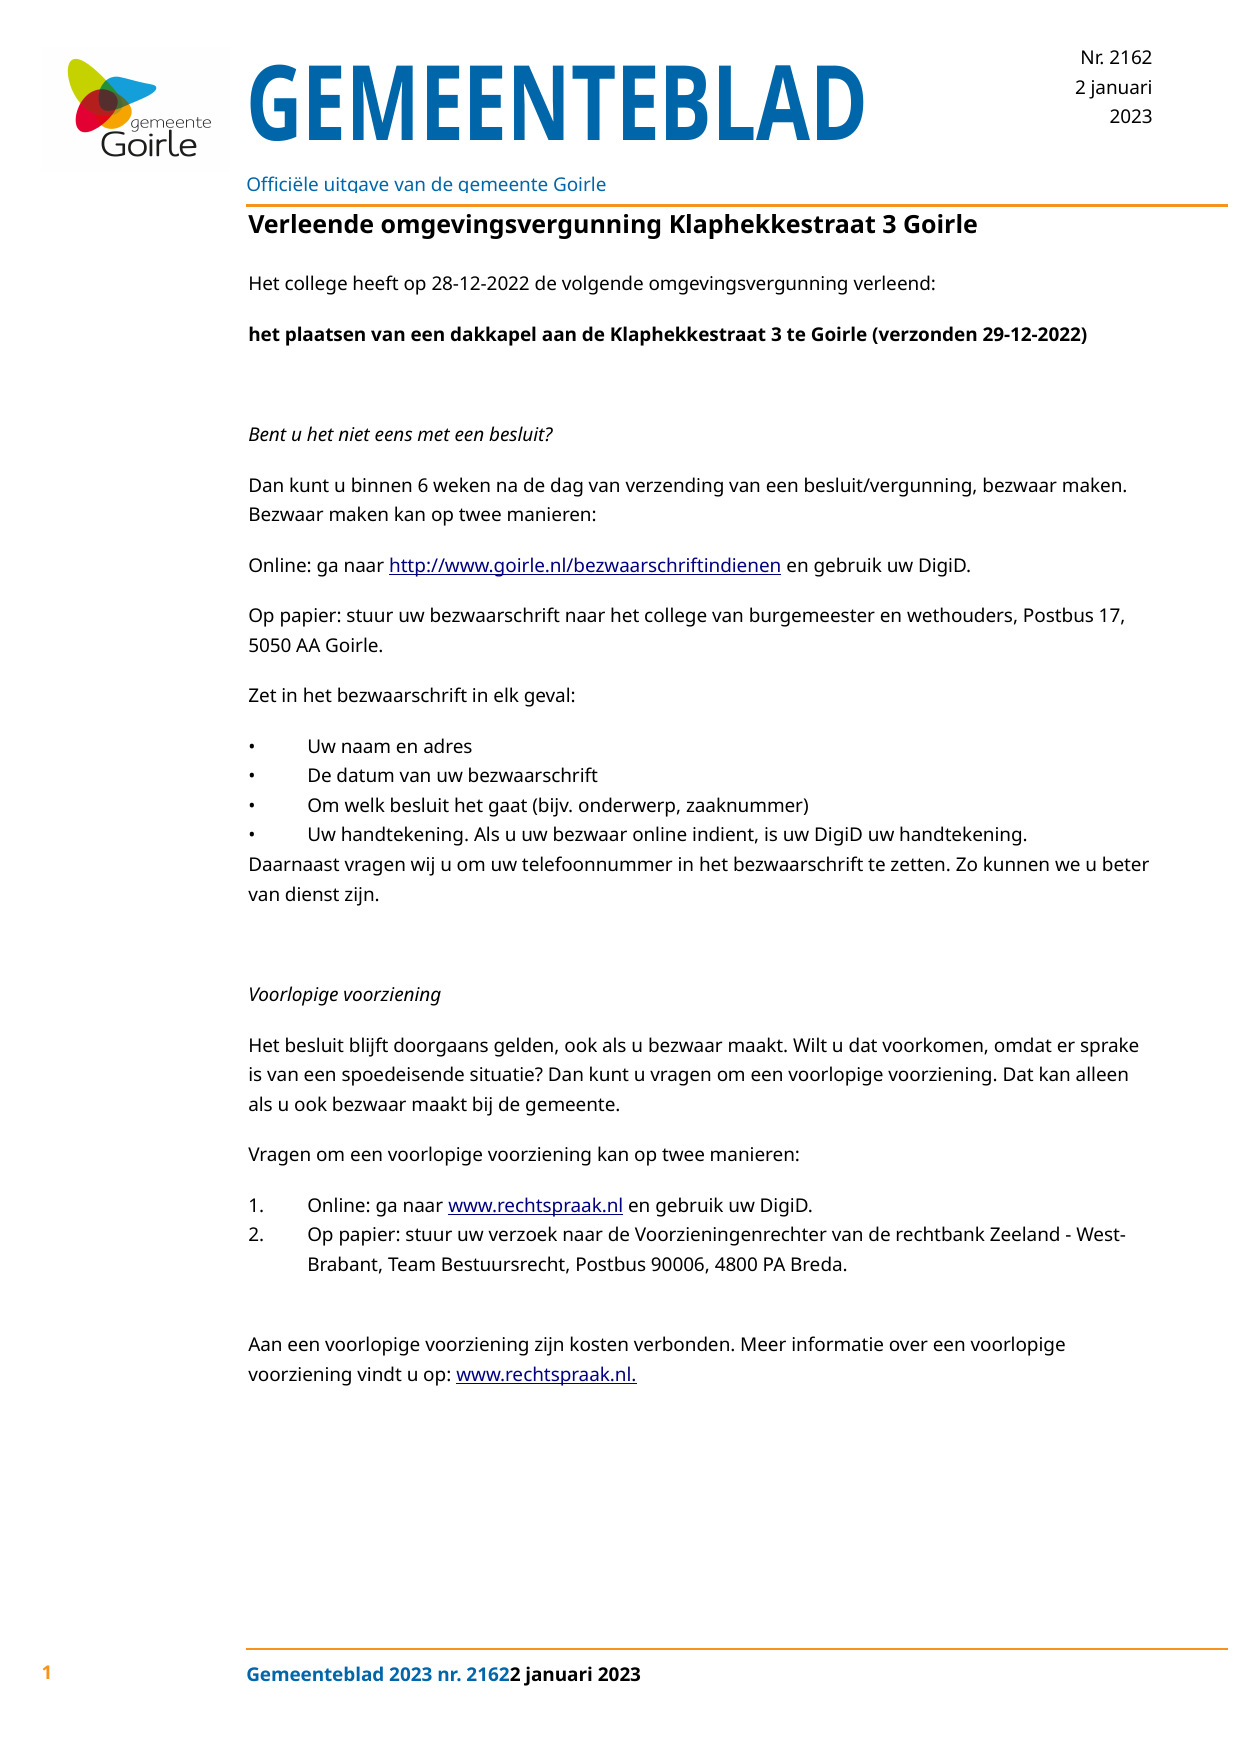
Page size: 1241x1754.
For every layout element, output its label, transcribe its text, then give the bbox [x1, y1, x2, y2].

list Uw naam en adres [248, 733, 1152, 758]
list Uw handtekening. Als u uw bezwaar online indient, is uw DigiD uw handtekening. [248, 822, 1152, 847]
text Bent u het niet eens met een besluit? [248, 422, 1152, 447]
text Het besluit blijft doorgaans gelden, ook als u bezwaar maakt. Wilt u dat voorkomen, omdat er sprake is van een spoedeisende situatie? Dan kunt u vragen om een voorlopige voorziening. Dat kan alleen als u ook bezwaar maakt bij de gemeente. [248, 1032, 1152, 1117]
text Aan een voorlopige voorziening zijn kosten verbonden. Meer informatie over een voorlopige voorziening vindt u op: www.rechtspraak.nl. [248, 1331, 1152, 1386]
text Zet in het bezwaarschrift in elk geval: [248, 682, 1152, 708]
text Het college heeft op 28-12-2022 de volgende omgevingsvergunning verleend: [248, 270, 1152, 296]
text het plaatsen van een dakkapel aan de Klaphekkestraat 3 te Goirle (verzonden 29-12-2022) [248, 321, 1152, 346]
text Op papier: stuur uw bezwaarschrift naar het college van burgemeester en wethouders, Postbus 17, 5050 AA Goirle. [248, 602, 1152, 658]
text Online: ga naar http://www.goirle.nl/bezwaarschriftindienen en gebruik uw DigiD. [248, 552, 1152, 578]
list Om welk besluit het gaat (bijv. onderwerp, zaaknummer) [248, 792, 1152, 818]
text Daarnaast vragen wij u om uw telefoonnummer in het bezwaarschrift te zetten. Zo kunnen we u beter van dienst zijn. [248, 851, 1152, 906]
list Op papier: stuur uw verzoek naar de Voorzieningenrechter van de rechtbank Zeeland - West-Brabant, Team Bestuursrecht, Postbus 90006, 4800 PA Breda. [248, 1222, 1152, 1277]
list Online: ga naar www.rechtspraak.nl en gebruik uw DigiD. [248, 1192, 1152, 1218]
picture [41, 47, 231, 172]
text Voorlopige voorziening [248, 982, 1152, 1007]
text Verleende omgevingsvergunning Klaphekkestraat 3 Goirle [248, 207, 1152, 241]
list De datum van uw bezwaarschrift [248, 762, 1152, 788]
text Dan kunt u binnen 6 weken na de dag van verzending van een besluit/vergunning, bezwaar maken. Bezwaar maken kan op twee manieren: [248, 472, 1152, 527]
text Vragen om een voorlopige voorziening kan op twee manieren: [248, 1142, 1152, 1167]
